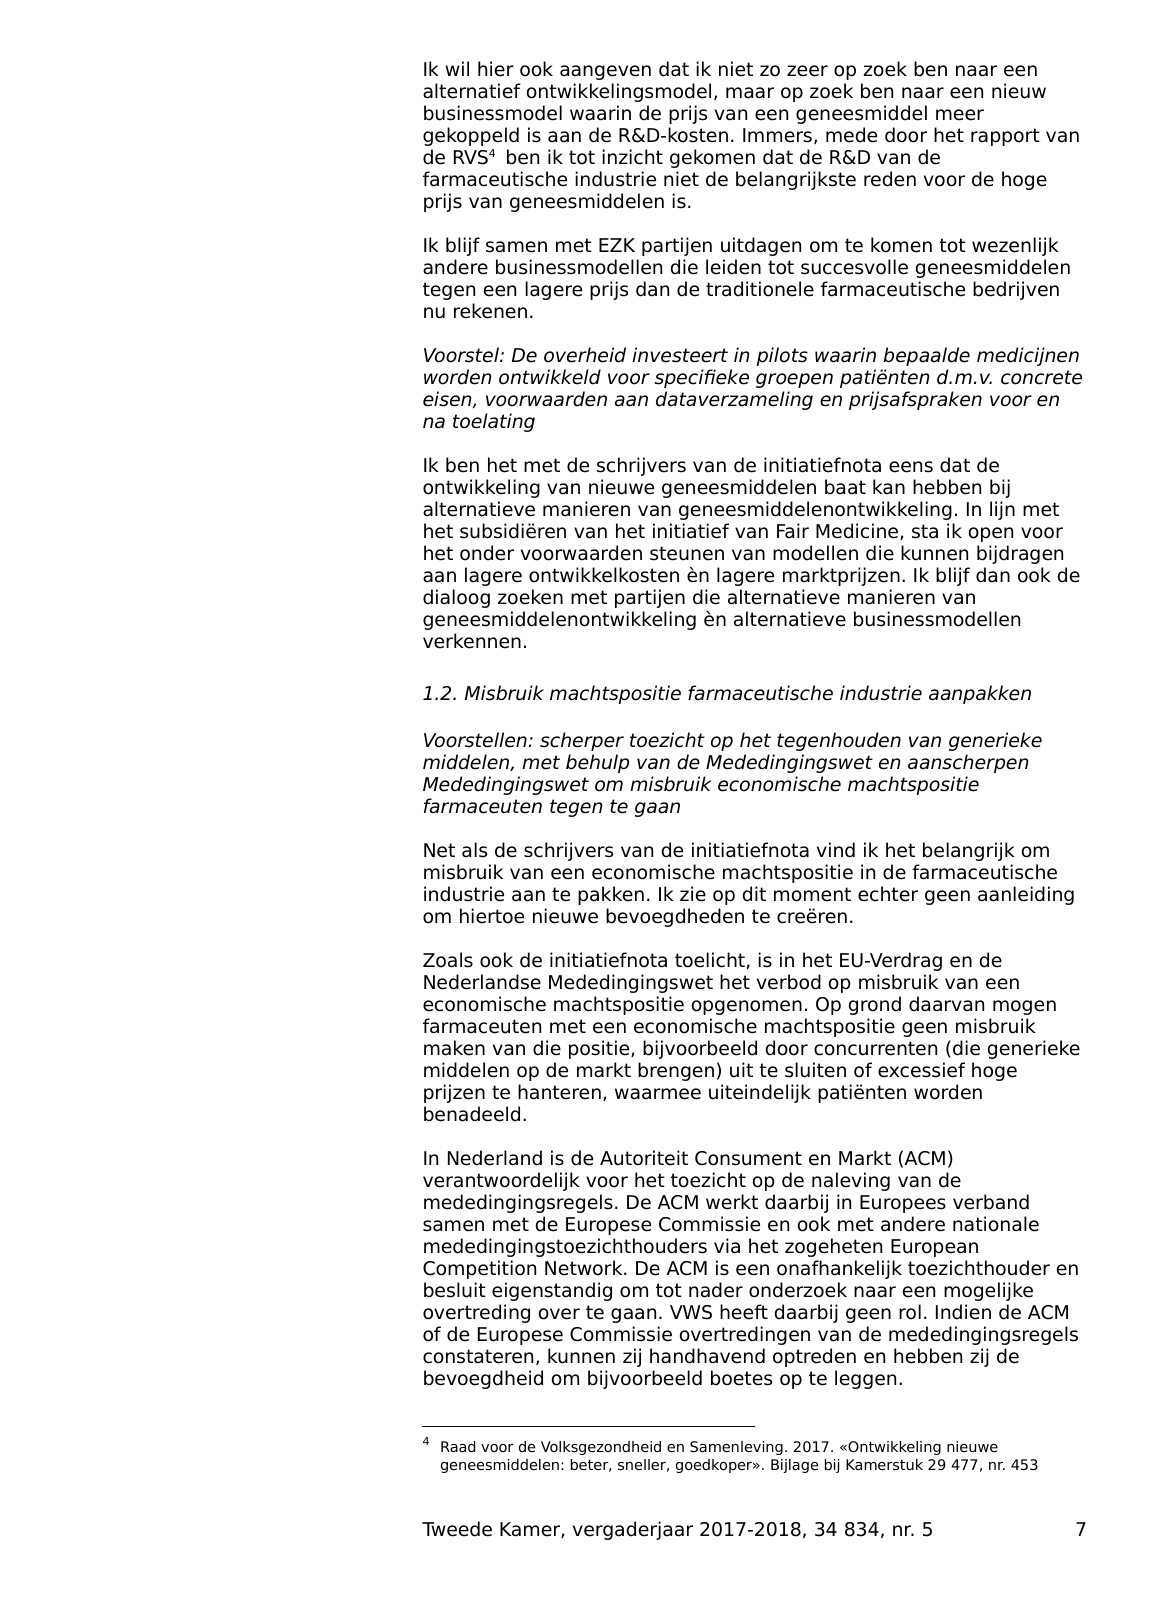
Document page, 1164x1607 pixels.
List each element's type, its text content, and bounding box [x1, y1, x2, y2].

text Zoals ook de initiatiefnota toelicht, is in het EU-Verdrag en de Nederlandse Mededingingswet het verbod op misbruik van een economische machtspositie opgenomen. Op grond daarvan mogen farmaceuten met een economische machtspositie geen misbruik maken van die positie, bijvoorbeeld door concurrenten (die generieke middelen op de markt brengen) uit te sluiten of excessief hoge prijzen te hanteren, waarmee uiteindelijk patiënten worden benadeeld. [422, 950, 1087, 1126]
text Ik ben het met de schrijvers van de initiatiefnota eens dat de ontwikkeling van nieuwe geneesmiddelen baat kan hebben bij alternatieve manieren van geneesmiddelenontwikkeling. In lijn met het subsidiëren van het initiatief van Fair Medicine, sta ik open voor het onder voorwaarden steunen van modellen die kunnen bijdragen aan lagere ontwikkelkosten èn lagere marktprijzen. Ik blijf dan ook de dialoog zoeken met partijen die alternatieve manieren van geneesmiddelenontwikkeling èn alternatieve businessmodellen verkennen. [422, 455, 1087, 653]
subtitle 1.2. Misbruik machtspositie farmaceutische industrie aanpakken [422, 683, 1087, 705]
subtitle Voorstellen: scherper toezicht op het tegenhouden van generieke middelen, met behulp van de Mededingingswet en aanscherpen Mededingingswet om misbruik economische machtspositie farmaceuten tegen te gaan [422, 730, 1087, 818]
text In Nederland is de Autoriteit Consument en Markt (ACM) verantwoordelijk voor het toezicht op de naleving van de mededingingsregels. De ACM werkt daarbij in Europees verband samen met de Europese Commissie en ook met andere nationale mededingingstoezichthouders via het zogeheten European Competition Network. De ACM is een onafhankelijk toezichthouder en besluit eigenstandig om tot nader onderzoek naar een mogelijke overtreding over te gaan. VWS heeft daarbij geen rol. Indien de ACM of de Europese Commissie overtredingen van de mededingingsregels constateren, kunnen zij handhavend optreden en hebben zij de bevoegdheid om bijvoorbeeld boetes op te leggen. [422, 1148, 1087, 1390]
text Ik blijf samen met EZK partijen uitdagen om te komen tot wezenlijk andere businessmodellen die leiden tot succesvolle geneesmiddelen tegen een lagere prijs dan de traditionele farmaceutische bedrijven nu rekenen. [422, 235, 1087, 323]
subtitle Voorstel: De overheid investeert in pilots waarin bepaalde medicijnen worden ontwikkeld voor specifieke groepen patiënten d.m.v. concrete eisen, voorwaarden aan dataverzameling en prijsafspraken voor en na toelating [422, 345, 1087, 433]
text Raad voor de Volksgezondheid en Samenleving. 2017. «Ontwikkeling nieuwe geneesmiddelen: beter, sneller, goedkoper». Bijlage bij Kamerstuk 29 477, nr. 453 [422, 1435, 1087, 1474]
text Ik wil hier ook aangeven dat ik niet zo zeer op zoek ben naar een alternatief ontwikkelingsmodel, maar op zoek ben naar een nieuw businessmodel waarin de prijs van een geneesmiddel meer gekoppeld is aan de R&D-kosten. Immers, mede door het rapport van de RVS ben ik tot inzicht gekomen dat de R&D van de farmaceutische industrie niet de belangrijkste reden voor de hoge prijs van geneesmiddelen is. [422, 59, 1087, 213]
text Net als de schrijvers van de initiatiefnota vind ik het belangrijk om misbruik van een economische machtspositie in de farmaceutische industrie aan te pakken. Ik zie op dit moment echter geen aanleiding om hiertoe nieuwe bevoegdheden te creëren. [422, 840, 1087, 928]
